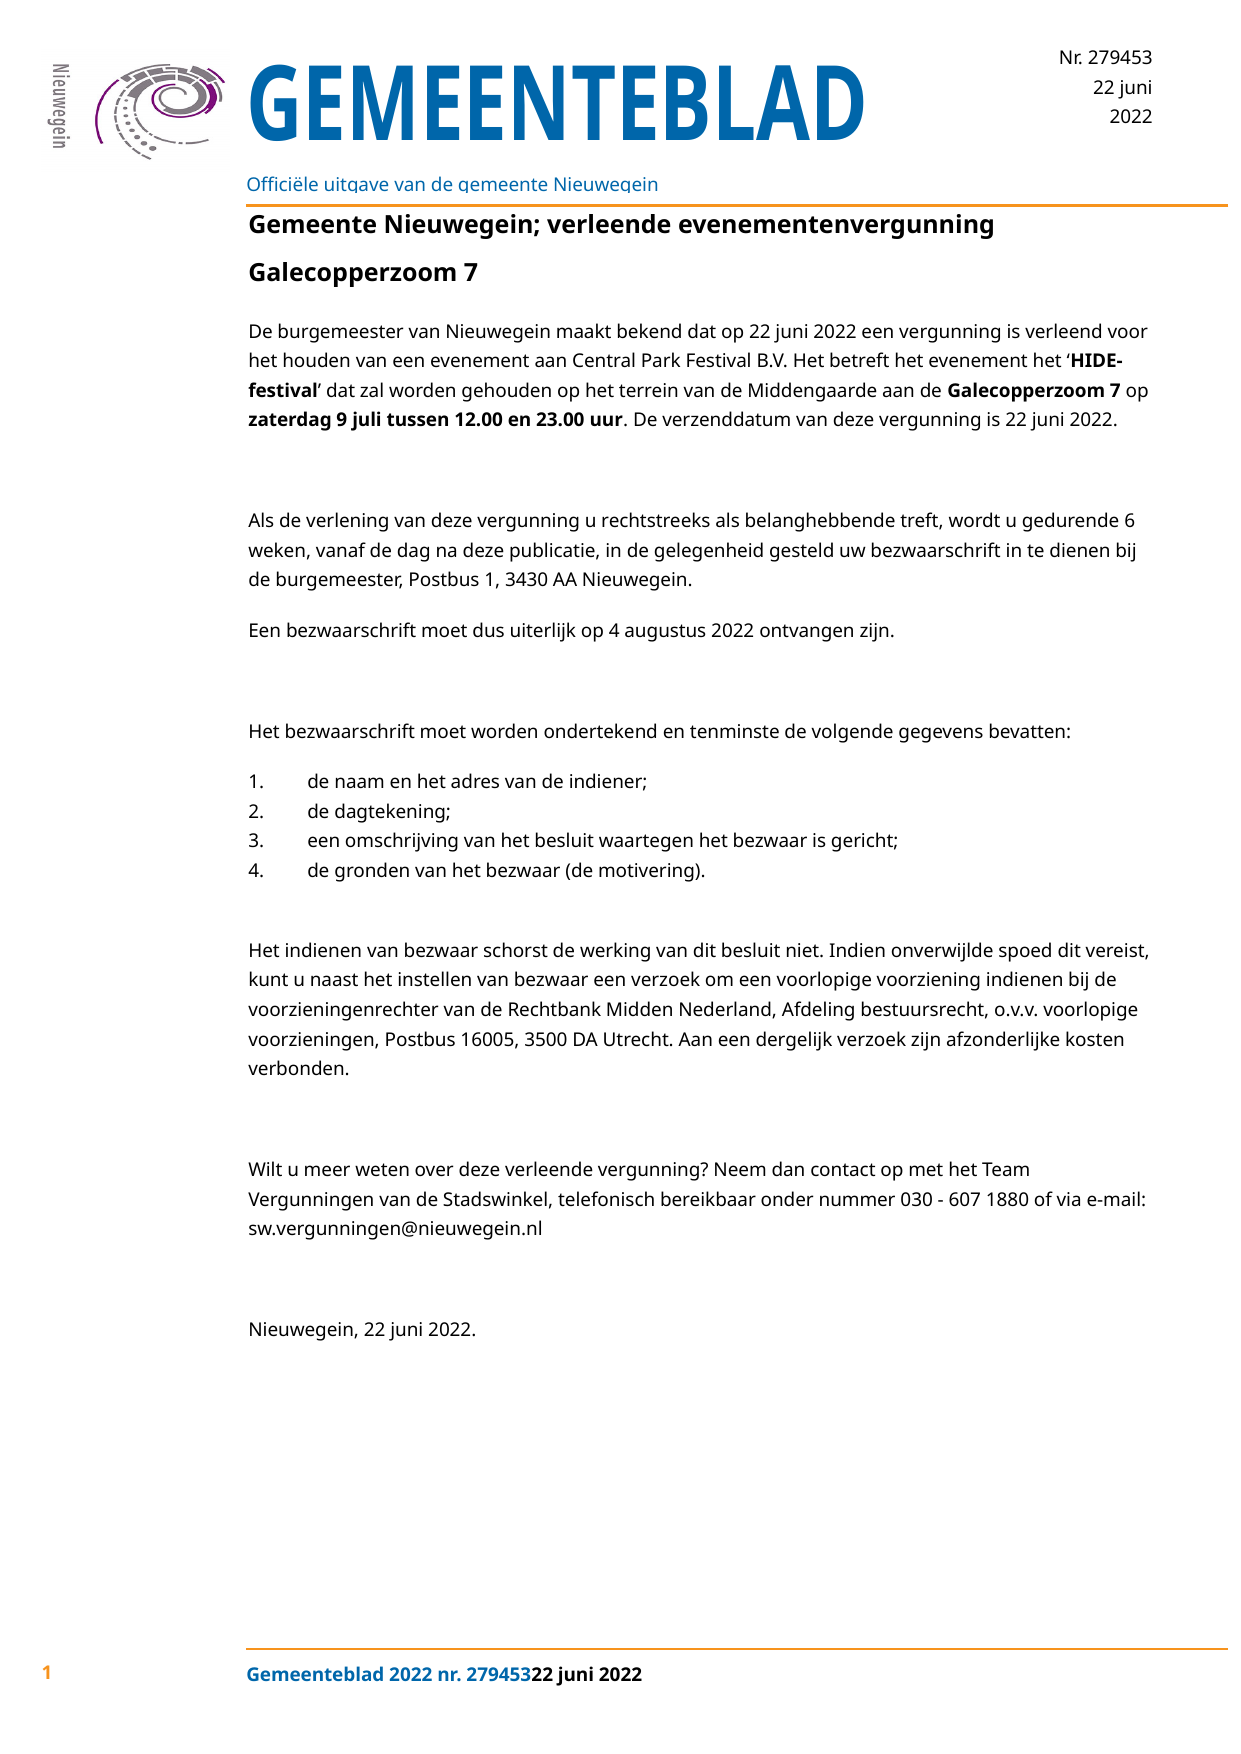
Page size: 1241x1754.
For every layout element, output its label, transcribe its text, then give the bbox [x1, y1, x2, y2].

text Gemeente Nieuwegein; verleende evenementenvergunning Galecopperzoom 7 [248, 207, 1152, 288]
text Als de verlening van deze vergunning u rechtstreeks als belanghebbende treft, wordt u gedurende 6 weken, vanaf de dag na deze publicatie, in de gelegenheid gesteld uw bezwaarschrift in te dienen bij de burgemeester, Postbus 1, 3430 AA Nieuwegein. [248, 507, 1152, 592]
picture [41, 47, 231, 172]
list de dagtekening; [248, 798, 1152, 824]
text Een bezwaarschrift moet dus uiterlijk op 4 augustus 2022 ontvangen zijn. [248, 617, 1152, 643]
text Wilt u meer weten over deze verleende vergunning? Neem dan contact op met het Team Vergunningen van de Stadswinkel, telefonisch bereikbaar onder nummer 030 - 607 1880 of via e-mail: sw.vergunningen@nieuwegein.nl [248, 1156, 1152, 1241]
text De burgemeester van Nieuwegein maakt bekend dat op 22 juni 2022 een vergunning is verleend voor het houden van een evenement aan Central Park Festival B.V. Het betreft het evenement het ‘HIDE-festival’ dat zal worden gehouden op het terrein van de Middengaarde aan de Galecopperzoom 7 op zaterdag 9 juli tussen 12.00 en 23.00 uur. De verzenddatum van deze vergunning is 22 juni 2022. [248, 318, 1152, 432]
text Het indienen van bezwaar schorst de werking van dit besluit niet. Indien onverwijlde spoed dit vereist, kunt u naast het instellen van bezwaar een verzoek om een voorlopige voorziening indienen bij de voorzieningenrechter van de Rechtbank Midden Nederland, Afdeling bestuursrecht, o.v.v. voorlopige voorzieningen, Postbus 16005, 3500 DA Utrecht. Aan een dergelijk verzoek zijn afzonderlijke kosten verbonden. [248, 937, 1152, 1081]
text Nieuwegein, 22 juni 2022. [248, 1316, 1152, 1342]
list een omschrijving van het besluit waartegen het bezwaar is gericht; [248, 827, 1152, 853]
text Het bezwaarschrift moet worden ondertekend en tenminste de volgende gegevens bevatten: [248, 718, 1152, 744]
list de naam en het adres van de indiener; [248, 768, 1152, 794]
list de gronden van het bezwaar (de motivering). [248, 857, 1152, 883]
